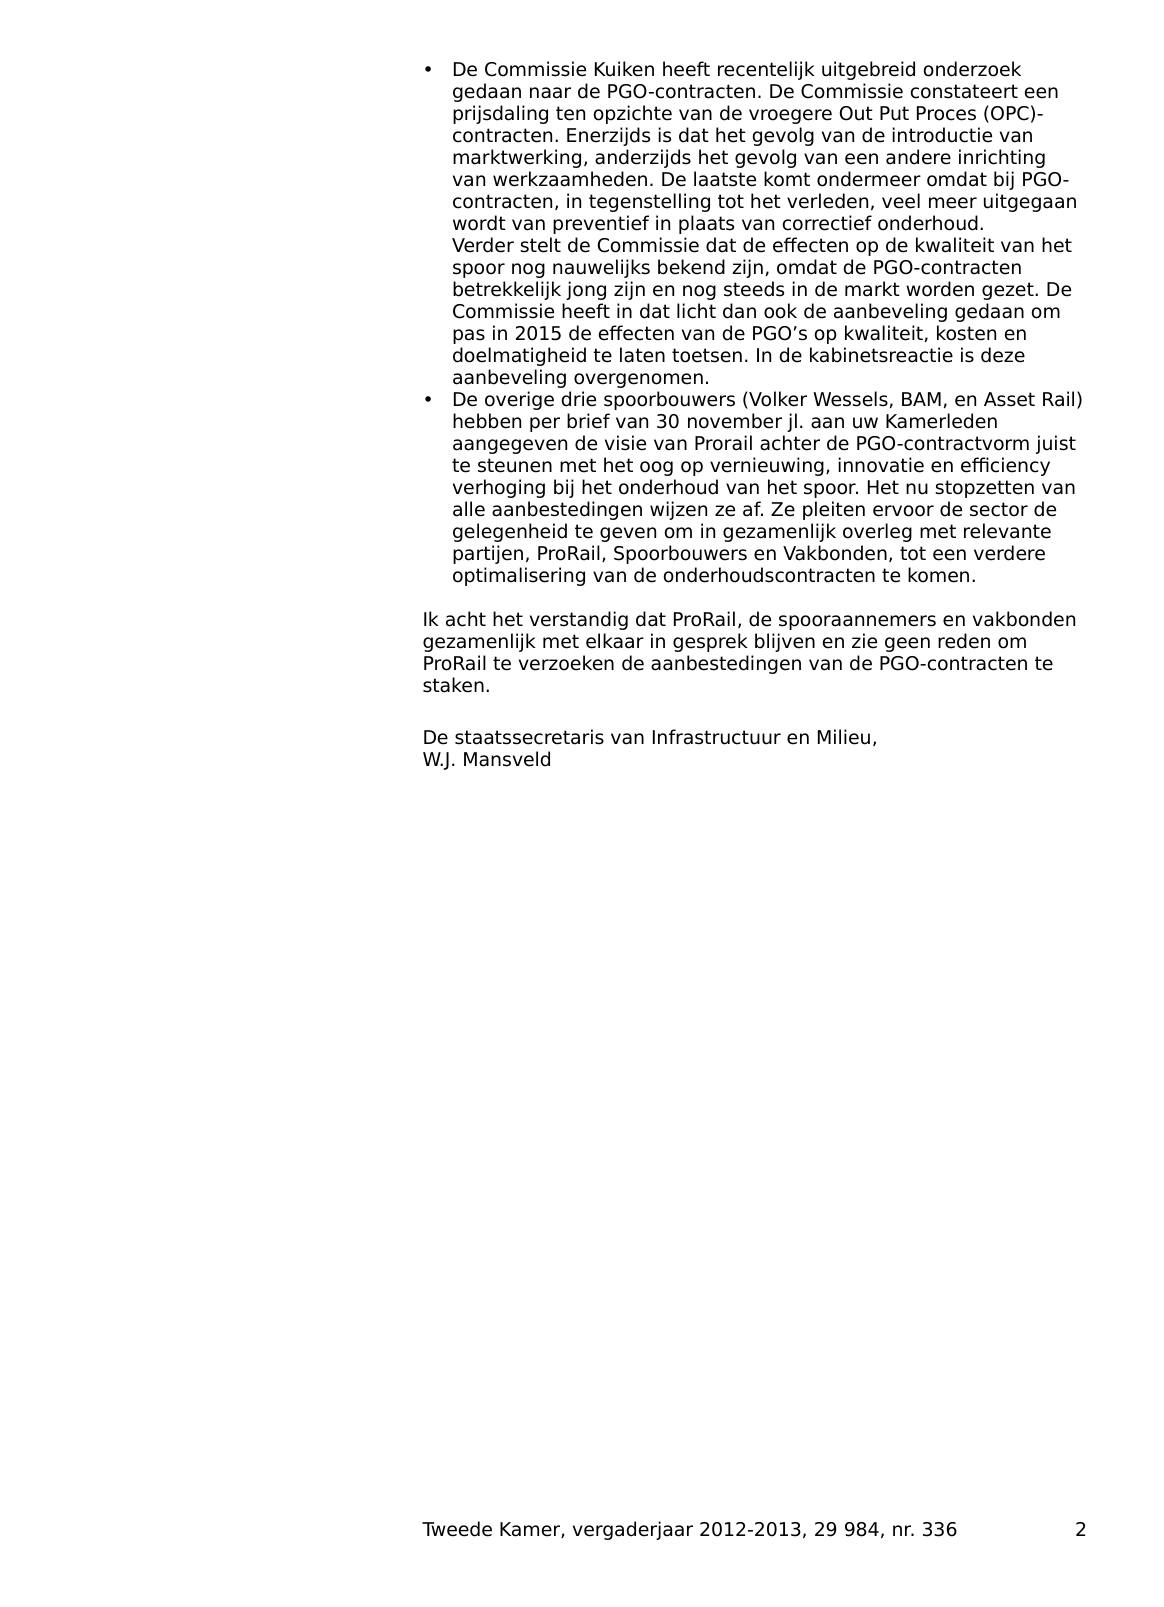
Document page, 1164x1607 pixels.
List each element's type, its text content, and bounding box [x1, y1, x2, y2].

text Ik acht het verstandig dat ProRail, de spooraannemers en vakbonden gezamenlijk met elkaar in gesprek blijven en zie geen reden om ProRail te verzoeken de aanbestedingen van de PGO-contracten te staken. [422, 609, 1087, 697]
text • De overige drie spoorbouwers (Volker Wessels, BAM, en Asset Rail) hebben per brief van 30 november jl. aan uw Kamerleden aangegeven de visie van Prorail achter de PGO-contractvorm juist te steunen met het oog op vernieuwing, innovatie en efficiency verhoging bij het onderhoud van het spoor. Het nu stopzetten van alle aanbestedingen wijzen ze af. Ze pleiten ervoor de sector de gelegenheid te geven om in gezamenlijk overleg met relevante partijen, ProRail, Spoorbouwers en Vakbonden, tot een verdere optimalisering van de onderhoudscontracten te komen. [422, 389, 1087, 587]
text Verder stelt de Commissie dat de effecten op de kwaliteit van het spoor nog nauwelijks bekend zijn, omdat de PGO-contracten betrekkelijk jong zijn en nog steeds in de markt worden gezet. De Commissie heeft in dat licht dan ook de aanbeveling gedaan om pas in 2015 de effecten van de PGO’s op kwaliteit, kosten en doelmatigheid te laten toetsen. In de kabinetsreactie is deze aanbeveling overgenomen. [452, 235, 1087, 389]
text • De Commissie Kuiken heeft recentelijk uitgebreid onderzoek gedaan naar de PGO-contracten. De Commissie constateert een prijsdaling ten opzichte van de vroegere Out Put Proces (OPC)-contracten. Enerzijds is dat het gevolg van de introductie van marktwerking, anderzijds het gevolg van een andere inrichting van werkzaamheden. De laatste komt ondermeer omdat bij PGO-contracten, in tegenstelling tot het verleden, veel meer uitgegaan wordt van preventief in plaats van correctief onderhoud. [422, 59, 1087, 235]
text De staatssecretaris van Infrastructuur en Milieu, W.J. Mansveld [422, 727, 1087, 771]
